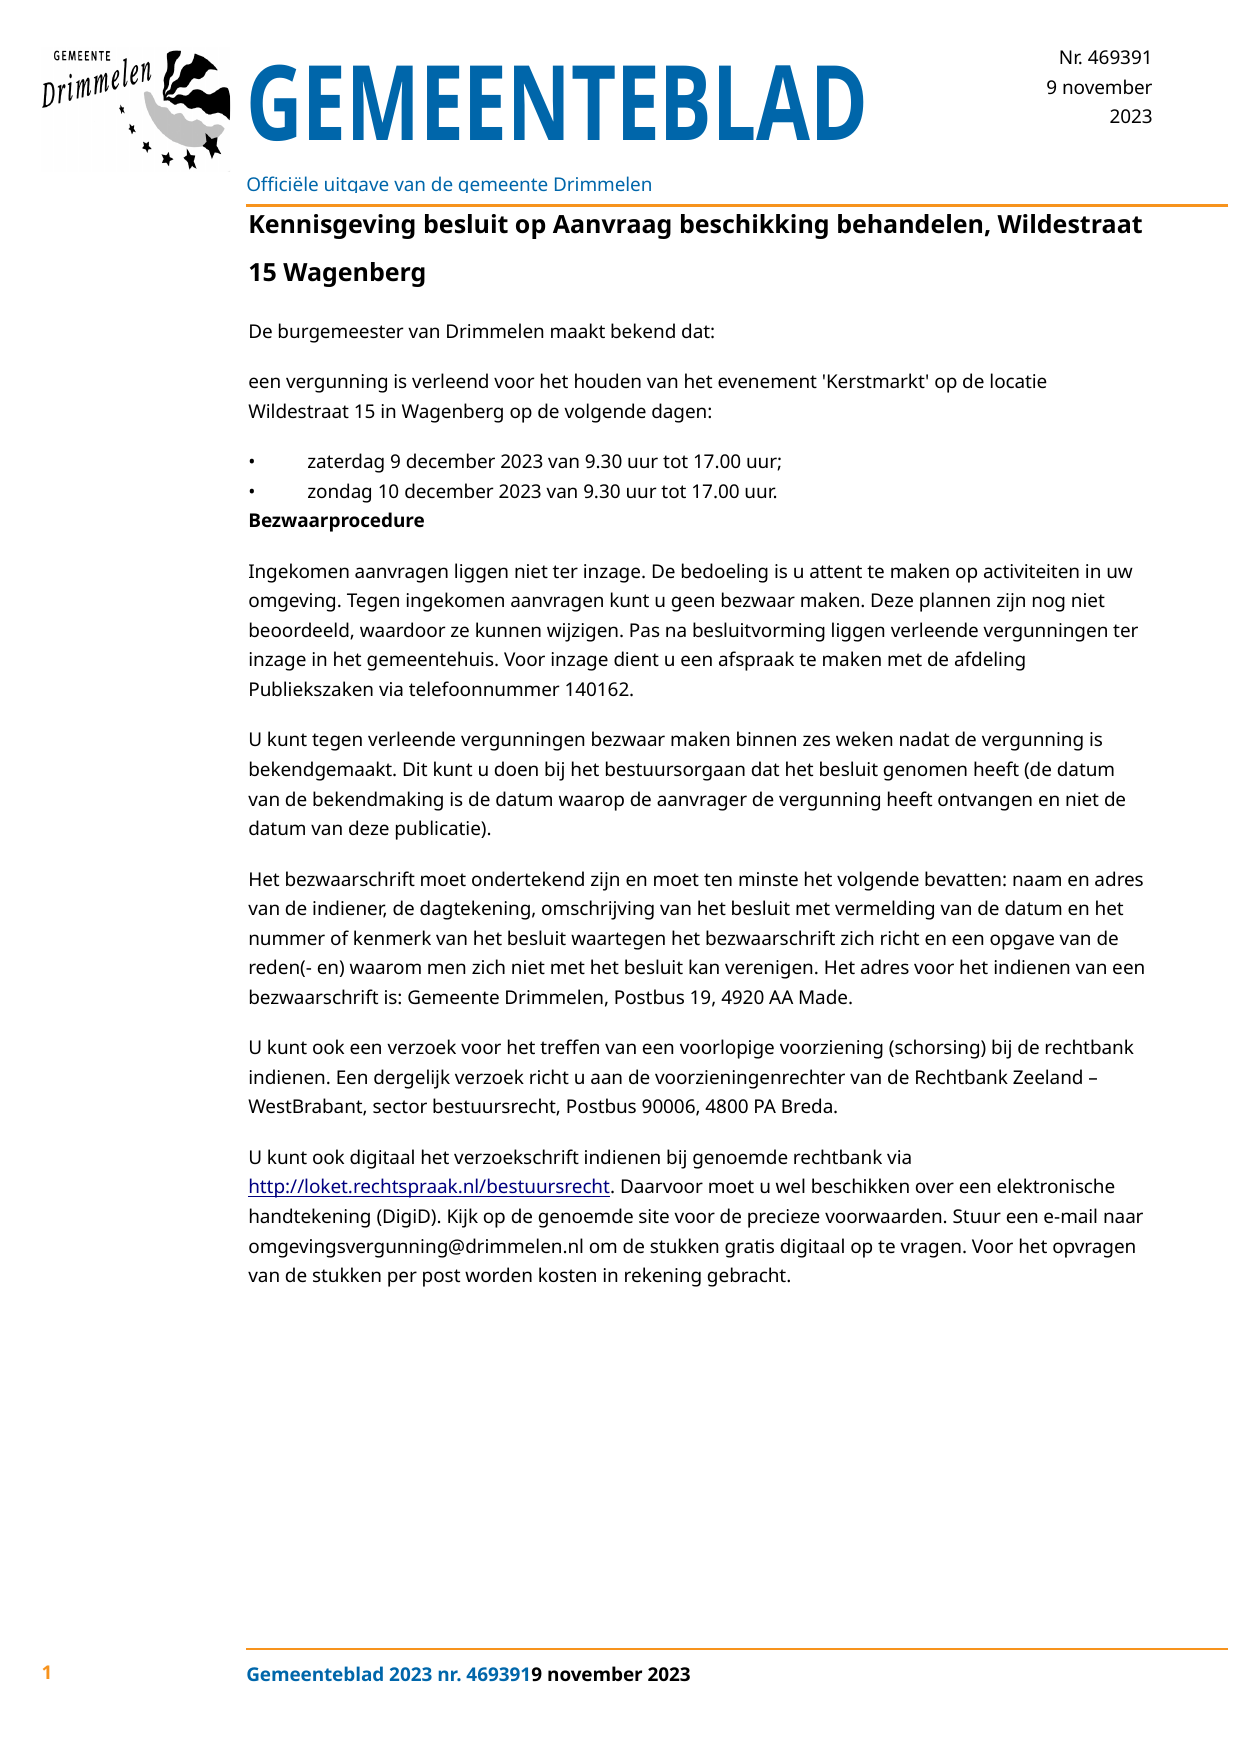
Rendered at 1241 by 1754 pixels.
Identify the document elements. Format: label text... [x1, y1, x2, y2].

text een vergunning is verleend voor het houden van het evenement 'Kerstmarkt' op de locatie Wildestraat 15 in Wagenberg op de volgende dagen: [248, 368, 1152, 424]
text Bezwaarprocedure [248, 507, 1152, 533]
picture [41, 47, 231, 172]
text Kennisgeving besluit op Aanvraag beschikking behandelen, Wildestraat 15 Wagenberg [248, 207, 1152, 288]
list zondag 10 december 2023 van 9.30 uur tot 17.00 uur. [248, 478, 1152, 504]
text U kunt tegen verleende vergunningen bezwaar maken binnen zes weken nadat de vergunning is bekendgemaakt. Dit kunt u doen bij het bestuursorgaan dat het besluit genomen heeft (de datum van de bekendmaking is de datum waarop de aanvrager de vergunning heeft ontvangen en niet de datum van deze publicatie). [248, 727, 1152, 841]
text U kunt ook digitaal het verzoekschrift indienen bij genoemde rechtbank via http://loket.rechtspraak.nl/bestuursrecht. Daarvoor moet u wel beschikken over een elektronische handtekening (DigiD). Kijk op de genoemde site voor de precieze voorwaarden. Stuur een e-mail naar omgevingsvergunning@drimmelen.nl om de stukken gratis digitaal op te vragen. Voor het opvragen van de stukken per post worden kosten in rekening gebracht. [248, 1144, 1152, 1288]
text U kunt ook een verzoek voor het treffen van een voorlopige voorziening (schorsing) bij de rechtbank indienen. Een dergelijk verzoek richt u aan de voorzieningenrechter van de Rechtbank Zeeland – WestBrabant, sector bestuursrecht, Postbus 90006, 4800 PA Breda. [248, 1034, 1152, 1119]
text Ingekomen aanvragen liggen niet ter inzage. De bedoeling is u attent te maken op activiteiten in uw omgeving. Tegen ingekomen aanvragen kunt u geen bezwaar maken. Deze plannen zijn nog niet beoordeeld, waardoor ze kunnen wijzigen. Pas na besluitvorming liggen verleende vergunningen ter inzage in het gemeentehuis. Voor inzage dient u een afspraak te maken met de afdeling Publiekszaken via telefoonnummer 140162. [248, 558, 1152, 702]
text Het bezwaarschrift moet ondertekend zijn en moet ten minste het volgende bevatten: naam en adres van de indiener, de dagtekening, omschrijving van het besluit met vermelding van de datum en het nummer of kenmerk van het besluit waartegen het bezwaarschrift zich richt en een opgave van de reden(- en) waarom men zich niet met het besluit kan verenigen. Het adres voor het indienen van een bezwaarschrift is: Gemeente Drimmelen, Postbus 19, 4920 AA Made. [248, 866, 1152, 1010]
text De burgemeester van Drimmelen maakt bekend dat: [248, 318, 1152, 344]
list zaterdag 9 december 2023 van 9.30 uur tot 17.00 uur; [248, 448, 1152, 474]
